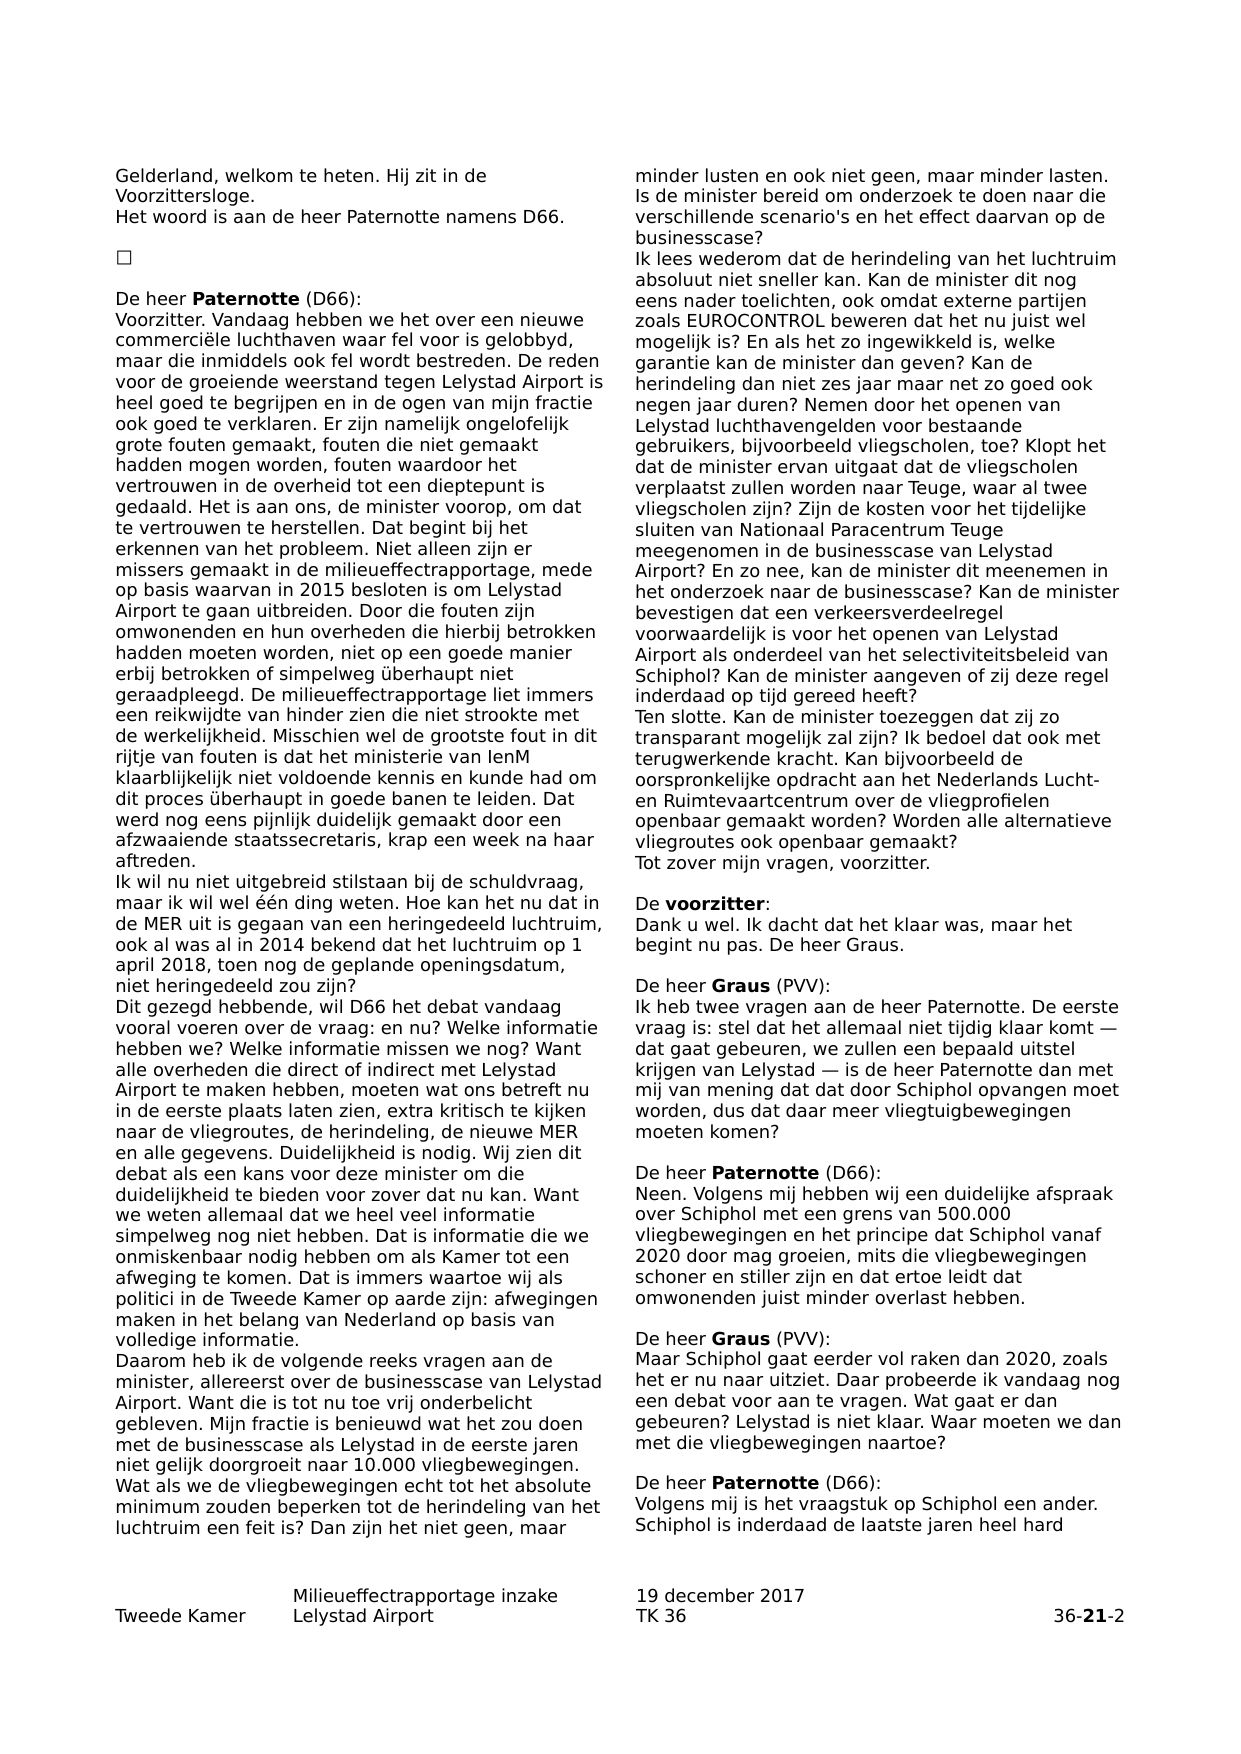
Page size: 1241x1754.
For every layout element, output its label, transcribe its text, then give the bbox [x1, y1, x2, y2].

text Voorzitter. Vandaag hebben we het over een nieuwe commerciële luchthaven waar fel voor is gelobbyd, maar die inmiddels ook fel wordt bestreden. De reden voor de groeiende weerstand tegen Lelystad Airport is heel goed te begrijpen en in de ogen van mijn fractie ook goed te verklaren. Er zijn namelijk ongelofelijk grote fouten gemaakt, fouten die niet gemaakt hadden mogen worden, fouten waardoor het vertrouwen in de overheid tot een dieptepunt is gedaald. Het is aan ons, de minister voorop, om dat te vertrouwen te herstellen. Dat begint bij het erkennen van het probleem. Niet alleen zijn er missers gemaakt in de milieueffectrapportage, mede op basis waarvan in 2015 besloten is om Lelystad Airport te gaan uitbreiden. Door die fouten zijn omwonenden en hun overheden die hierbij betrokken hadden moeten worden, niet op een goede manier erbij betrokken of simpelweg überhaupt niet geraadpleegd. De milieueffectrapportage liet immers een reikwijdte van hinder zien die niet strookte met de werkelijkheid. Misschien wel de grootste fout in dit rijtje van fouten is dat het ministerie van IenM klaarblijkelijk niet voldoende kennis en kunde had om dit proces überhaupt in goede banen te leiden. Dat werd nog eens pijnlijk duidelijk gemaakt door een afzwaaiende staatssecretaris, krap een week na haar aftreden. [115, 309, 605, 872]
text Ik wil nu niet uitgebreid stilstaan bij de schuldvraag, maar ik wil wel één ding weten. Hoe kan het nu dat in de MER uit is gegaan van een heringedeeld luchtruim, ook al was al in 2014 bekend dat het luchtruim op 1 april 2018, toen nog de geplande openingsdatum, niet heringedeeld zou zijn? [115, 872, 605, 997]
text De heer Paternotte (D66): [115, 288, 605, 309]
text De heer Paternotte (D66): [635, 1473, 1125, 1494]
text Het woord is aan de heer Paternotte namens D66. [115, 207, 605, 228]
text Dank u wel. Ik dacht dat het klaar was, maar het begint nu pas. De heer Graus. [635, 914, 1125, 956]
text Volgens mij is het vraagstuk op Schiphol een ander. Schiphol is inderdaad de laatste jaren heel hard [635, 1494, 1125, 1536]
text De heer Graus (PVV): [635, 976, 1125, 997]
text Dit gezegd hebbende, wil D66 het debat vandaag vooral voeren over de vraag: en nu? Welke informatie hebben we? Welke informatie missen we nog? Want alle overheden die direct of indirect met Lelystad Airport te maken hebben, moeten wat ons betreft nu in de eerste plaats laten zien, extra kritisch te kijken naar de vliegroutes, de herindeling, de nieuwe MER en alle gegevens. Duidelijkheid is nodig. Wij zien dit debat als een kans voor deze minister om die duidelijkheid te bieden voor zover dat nu kan. Want we weten allemaal dat we heel veel informatie simpelweg nog niet hebben. Dat is informatie die we onmiskenbaar nodig hebben om als Kamer tot een afweging te komen. Dat is immers waartoe wij als politici in de Tweede Kamer op aarde zijn: afwegingen maken in het belang van Nederland op basis van volledige informatie. [115, 997, 605, 1351]
text Ik lees wederom dat de herindeling van het luchtruim absoluut niet sneller kan. Kan de minister dit nog eens nader toelichten, ook omdat externe partijen zoals EUROCONTROL beweren dat het nu juist wel mogelijk is? En als het zo ingewikkeld is, welke garantie kan de minister dan geven? Kan de herindeling dan niet zes jaar maar net zo goed ook negen jaar duren? Nemen door het openen van Lelystad luchthavengelden voor bestaande gebruikers, bijvoorbeeld vliegscholen, toe? Klopt het dat de minister ervan uitgaat dat de vliegscholen verplaatst zullen worden naar Teuge, waar al twee vliegscholen zijn? Zijn de kosten voor het tijdelijke sluiten van Nationaal Paracentrum Teuge meegenomen in de businesscase van Lelystad Airport? En zo nee, kan de minister dit meenemen in het onderzoek naar de businesscase? Kan de minister bevestigen dat een verkeersverdeelregel voorwaardelijk is voor het openen van Lelystad Airport als onderdeel van het selectiviteitsbeleid van Schiphol? Kan de minister aangeven of zij deze regel inderdaad op tijd gereed heeft? [635, 249, 1125, 707]
text Ten slotte. Kan de minister toezeggen dat zij zo transparant mogelijk zal zijn? Ik bedoel dat ook met terugwerkende kracht. Kan bijvoorbeeld de oorspronkelijke opdracht aan het Nederlands Lucht- en Ruimtevaartcentrum over de vliegprofielen openbaar gemaakt worden? Worden alle alternatieve vliegroutes ook openbaar gemaakt? [635, 707, 1125, 853]
text Tot zover mijn vragen, voorzitter. [635, 853, 1125, 874]
text ⬜ [115, 248, 605, 268]
text Daarom heb ik de volgende reeks vragen aan de minister, allereerst over de businesscase van Lelystad Airport. Want die is tot nu toe vrij onderbelicht gebleven. Mijn fractie is benieuwd wat het zou doen met de businesscase als Lelystad in de eerste jaren niet gelijk doorgroeit naar 10.000 vliegbewegingen. Wat als we de vliegbewegingen echt tot het absolute minimum zouden beperken tot de herindeling van het luchtruim een feit is? Dan zijn het niet geen, maar [115, 1351, 605, 1538]
text De heer Paternotte (D66): [635, 1163, 1125, 1183]
text De voorzitter: [635, 894, 1125, 914]
text Gelderland, welkom te heten. Hij zit in de Voorzittersloge. [115, 165, 605, 207]
text Maar Schiphol gaat eerder vol raken dan 2020, zoals het er nu naar uitziet. Daar probeerde ik vandaag nog een debat voor aan te vragen. Wat gaat er dan gebeuren? Lelystad is niet klaar. Waar moeten we dan met die vliegbewegingen naartoe? [635, 1349, 1125, 1453]
text Ik heb twee vragen aan de heer Paternotte. De eerste vraag is: stel dat het allemaal niet tijdig klaar komt — dat gaat gebeuren, we zullen een bepaald uitstel krijgen van Lelystad — is de heer Paternotte dan met mij van mening dat dat door Schiphol opvangen moet worden, dus dat daar meer vliegtuigbewegingen moeten komen? [635, 997, 1125, 1143]
text Neen. Volgens mij hebben wij een duidelijke afspraak over Schiphol met een grens van 500.000 vliegbewegingen en het principe dat Schiphol vanaf 2020 door mag groeien, mits die vliegbewegingen schoner en stiller zijn en dat ertoe leidt dat omwonenden juist minder overlast hebben. [635, 1183, 1125, 1308]
text minder lusten en ook niet geen, maar minder lasten. Is de minister bereid om onderzoek te doen naar die verschillende scenario's en het effect daarvan op de businesscase? [635, 165, 1125, 249]
text De heer Graus (PVV): [635, 1328, 1125, 1349]
